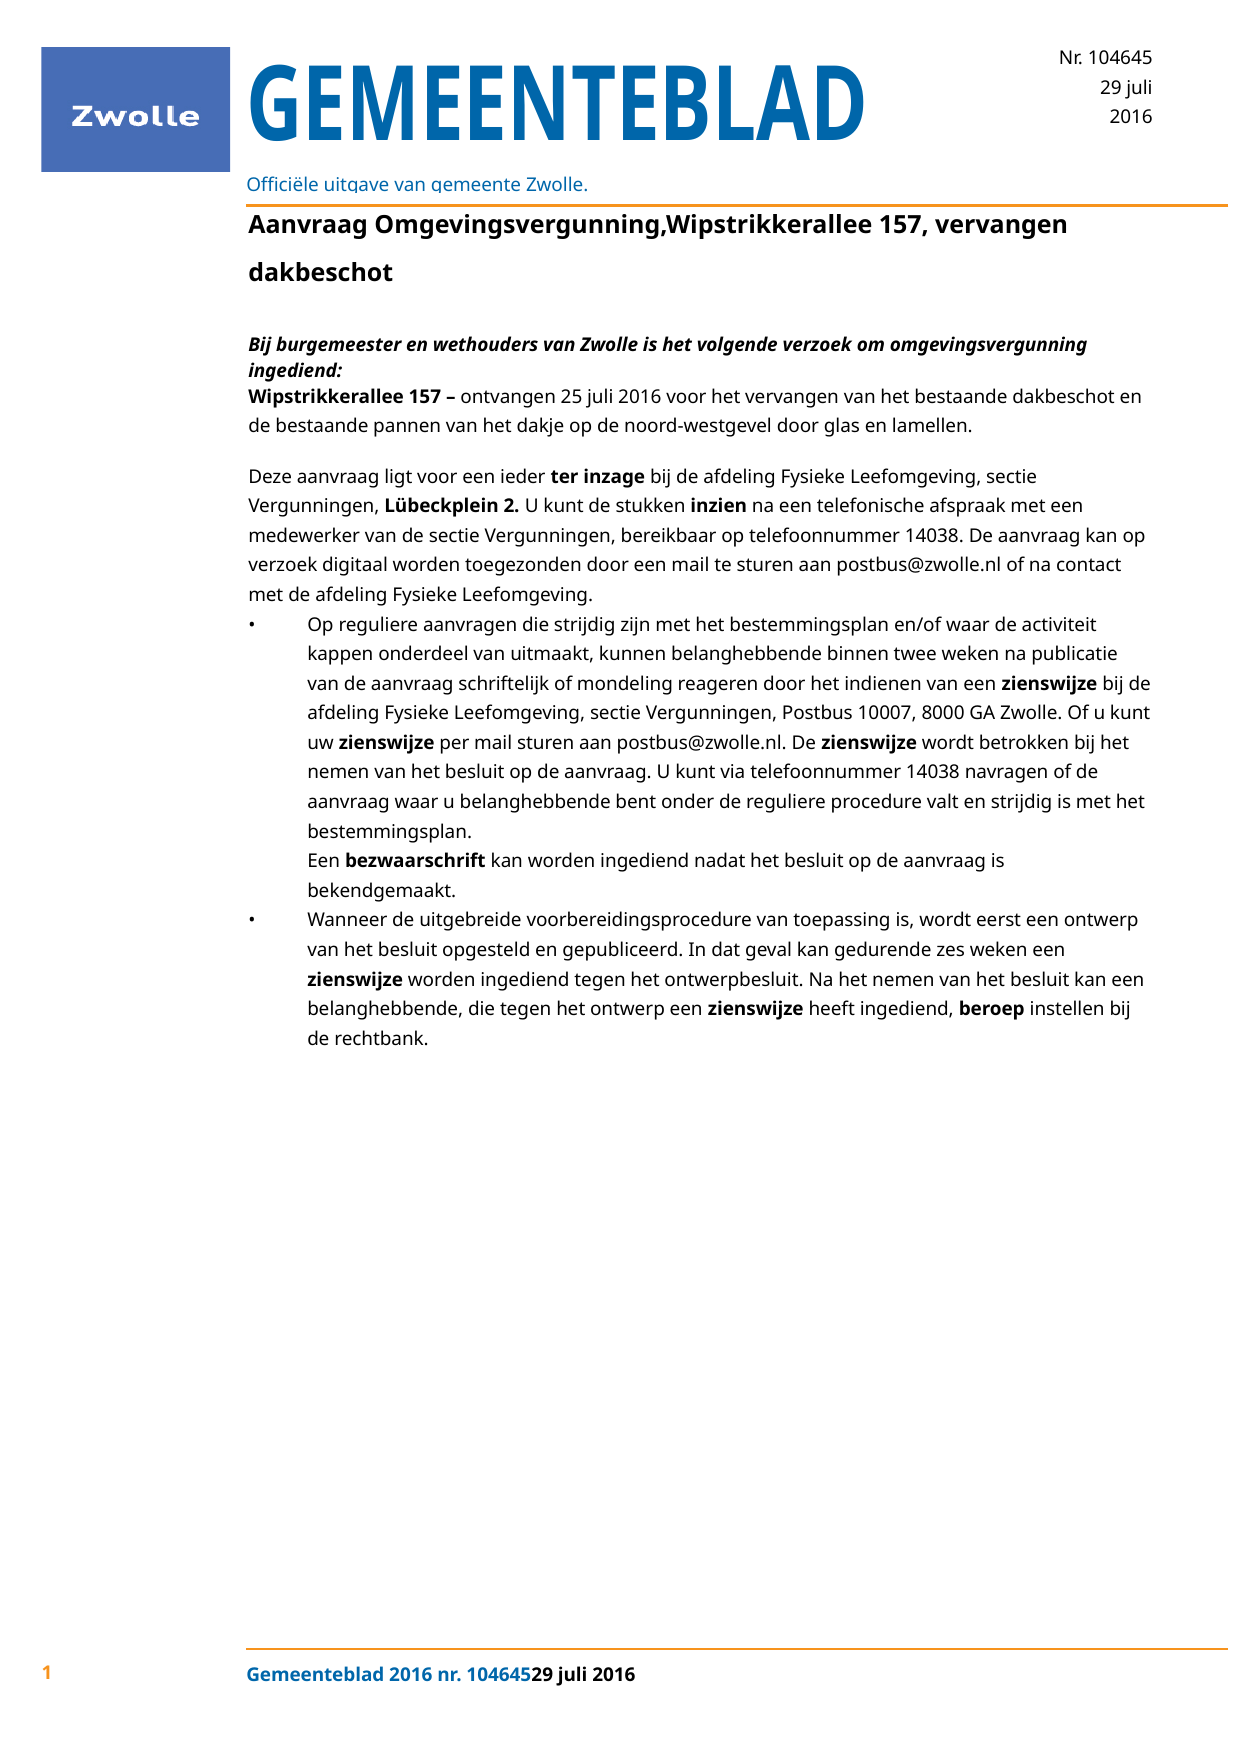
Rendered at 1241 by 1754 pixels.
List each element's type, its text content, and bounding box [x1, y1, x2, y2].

list Een bezwaarschrift kan worden ingediend nadat het besluit op de aanvraag is bekendgemaakt. [248, 847, 1152, 903]
text Bij burgemeester en wethouders van Zwolle is het volgende verzoek om omgevingsvergunning ingediend: [248, 331, 1152, 383]
text Aanvraag Omgevingsvergunning,Wipstrikkerallee 157, vervangen dakbeschot [248, 207, 1152, 288]
text Deze aanvraag ligt voor een ieder ter inzage bij de afdeling Fysieke Leefomgeving, sectie Vergunningen, Lübeckplein 2. U kunt de stukken inzien na een telefonische afspraak met een medewerker van de sectie Vergunningen, bereikbaar op telefoonnummer 14038. De aanvraag kan op verzoek digitaal worden toegezonden door een mail te sturen aan postbus@zwolle.nl of na contact met de afdeling Fysieke Leefomgeving. [248, 463, 1152, 607]
list Op reguliere aanvragen die strijdig zijn met het bestemmingsplan en/of waar de activiteit kappen onderdeel van uitmaakt, kunnen belanghebbende binnen twee weken na publicatie van de aanvraag schriftelijk of mondeling reageren door het indienen van een zienswijze bij de afdeling Fysieke Leefomgeving, sectie Vergunningen, Postbus 10007, 8000 GA Zwolle. Of u kunt uw zienswijze per mail sturen aan postbus@zwolle.nl. De zienswijze wordt betrokken bij het nemen van het besluit op de aanvraag. U kunt via telefoonnummer 14038 navragen of de aanvraag waar u belanghebbende bent onder de reguliere procedure valt en strijdig is met het bestemmingsplan. [248, 611, 1152, 844]
list Wanneer de uitgebreide voorbereidingsprocedure van toepassing is, wordt eerst een ontwerp van het besluit opgesteld en gepubliceerd. In dat geval kan gedurende zes weken een zienswijze worden ingediend tegen het ontwerpbesluit. Na het nemen van het besluit kan een belanghebbende, die tegen het ontwerp een zienswijze heeft ingediend, beroep instellen bij de rechtbank. [248, 907, 1152, 1051]
text Wipstrikkerallee 157 – ontvangen 25 juli 2016 voor het vervangen van het bestaande dakbeschot en de bestaande pannen van het dakje op de noord-westgevel door glas en lamellen. [248, 383, 1152, 438]
picture [41, 47, 231, 172]
